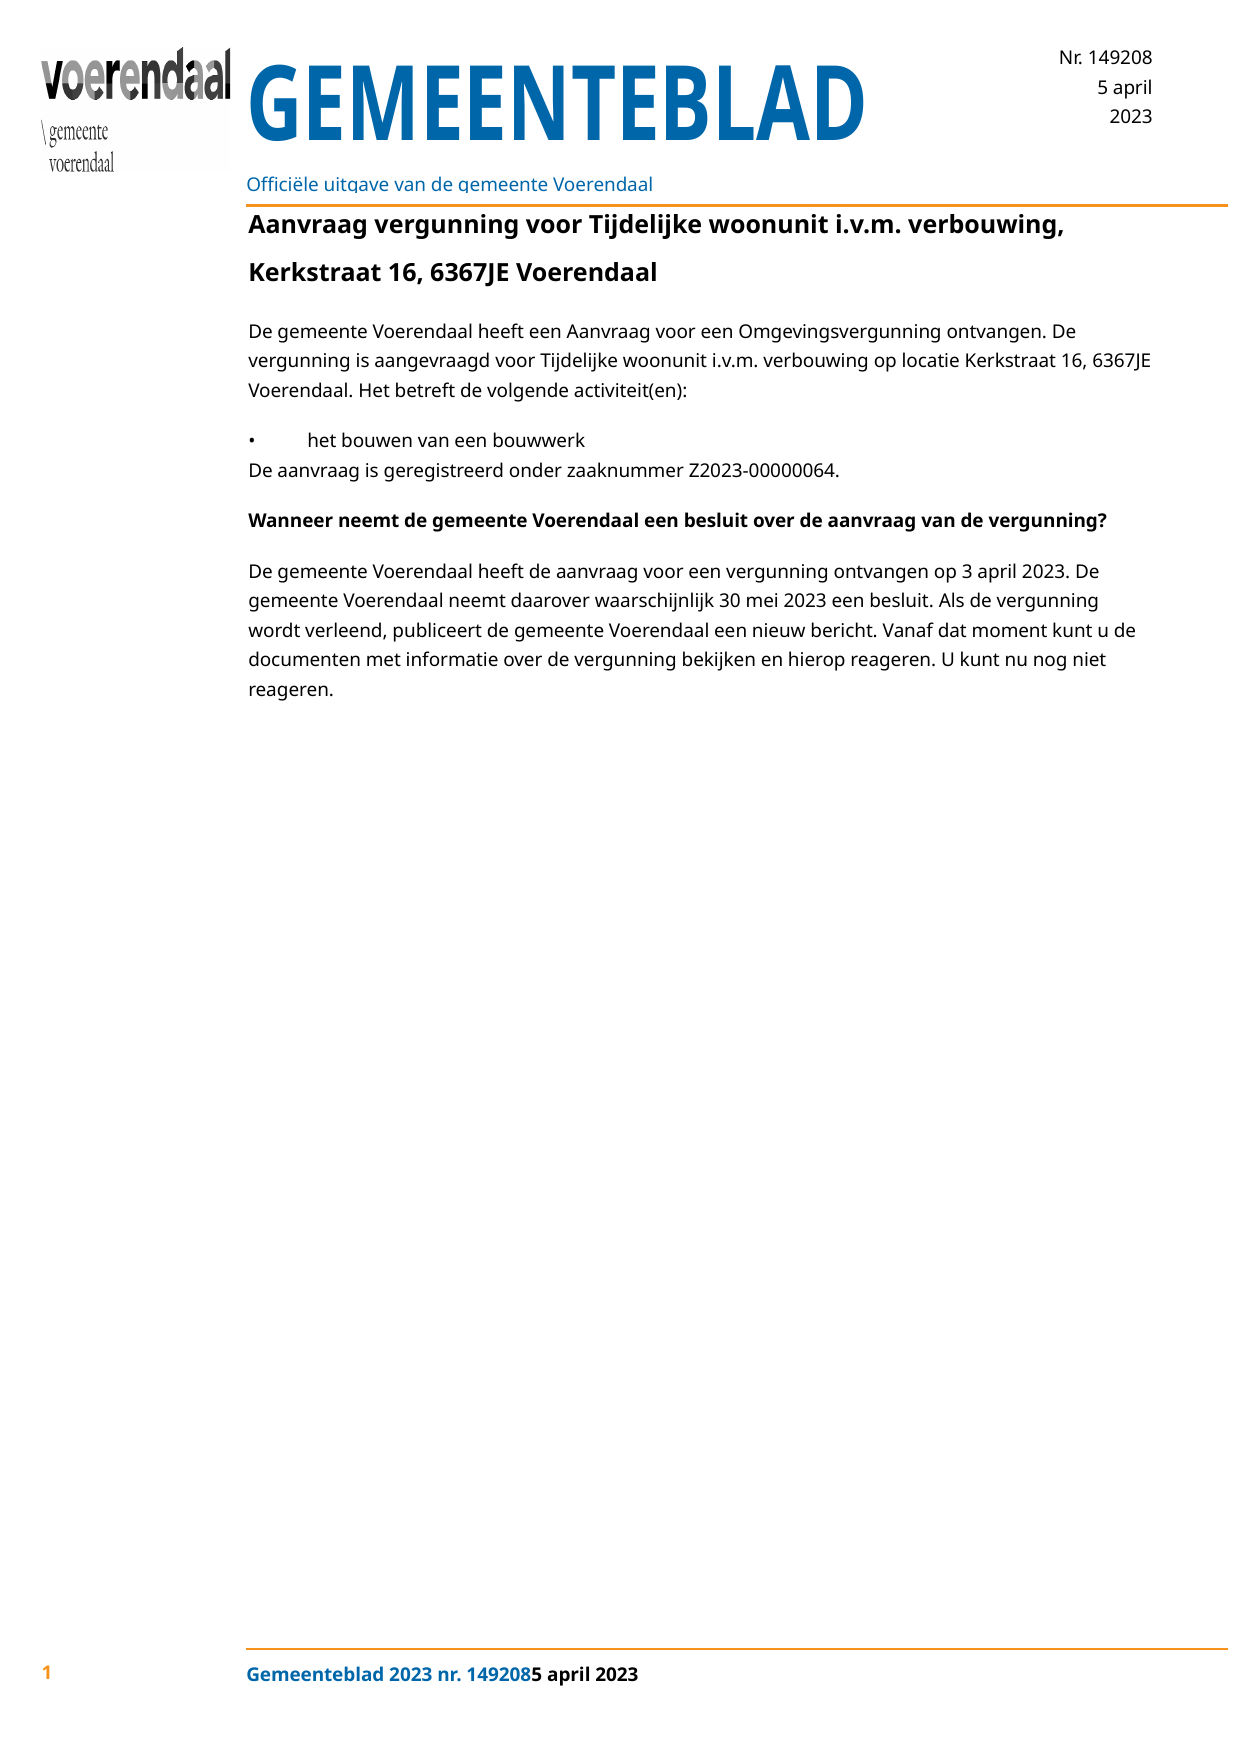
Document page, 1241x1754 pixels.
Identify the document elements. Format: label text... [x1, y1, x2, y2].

list het bouwen van een bouwwerk [248, 427, 1152, 453]
text Wanneer neemt de gemeente Voerendaal een besluit over de aanvraag van de vergunning? [248, 507, 1152, 533]
text De aanvraag is geregistreerd onder zaaknummer Z2023-00000064. [248, 457, 1152, 483]
text De gemeente Voerendaal heeft een Aanvraag voor een Omgevingsvergunning ontvangen. De vergunning is aangevraagd voor Tijdelijke woonunit i.v.m. verbouwing op locatie Kerkstraat 16, 6367JE Voerendaal. Het betreft de volgende activiteit(en): [248, 318, 1152, 403]
text De gemeente Voerendaal heeft de aanvraag voor een vergunning ontvangen op 3 april 2023. De gemeente Voerendaal neemt daarover waarschijnlijk 30 mei 2023 een besluit. Als de vergunning wordt verleend, publiceert de gemeente Voerendaal een nieuw bericht. Vanaf dat moment kunt u de documenten met informatie over de vergunning bekijken en hierop reageren. U kunt nu nog niet reageren. [248, 558, 1152, 702]
text Aanvraag vergunning voor Tijdelijke woonunit i.v.m. verbouwing, Kerkstraat 16, 6367JE Voerendaal [248, 207, 1152, 288]
picture [41, 47, 231, 172]
